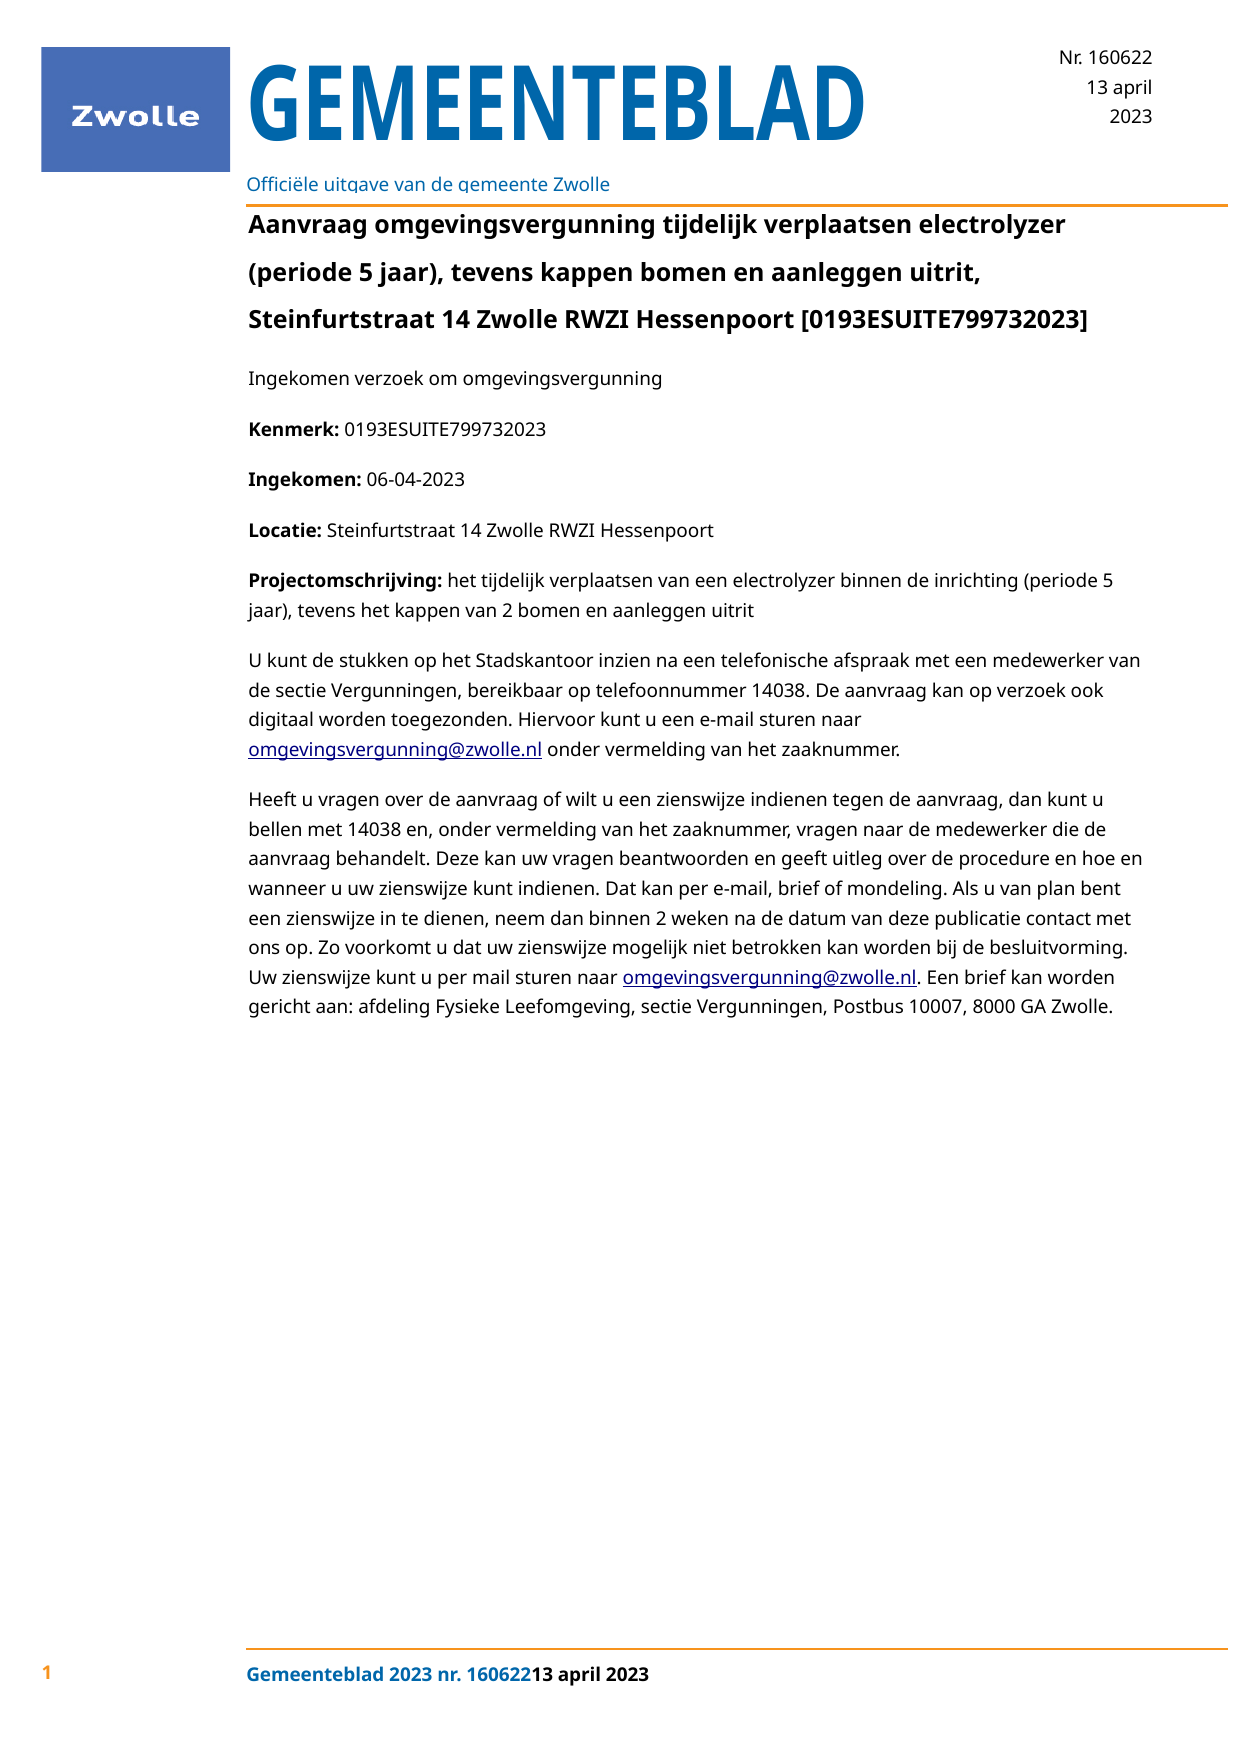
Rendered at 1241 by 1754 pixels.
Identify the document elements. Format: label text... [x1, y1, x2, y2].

text Locatie: Steinfurtstraat 14 Zwolle RWZI Hessenpoort [248, 517, 1152, 542]
text Aanvraag omgevingsvergunning tijdelijk verplaatsen electrolyzer (periode 5 jaar), tevens kappen bomen en aanleggen uitrit, Steinfurtstraat 14 Zwolle RWZI Hessenpoort [0193ESUITE799732023] [248, 207, 1152, 336]
text Ingekomen verzoek om omgevingsvergunning [248, 366, 1152, 391]
text Projectomschrijving: het tijdelijk verplaatsen van een electrolyzer binnen de inrichting (periode 5 jaar), tevens het kappen van 2 bomen en aanleggen uitrit [248, 567, 1152, 622]
picture [41, 47, 231, 172]
text U kunt de stukken op het Stadskantoor inzien na een telefonische afspraak met een medewerker van de sectie Vergunningen, bereikbaar op telefoonnummer 14038. De aanvraag kan op verzoek ook digitaal worden toegezonden. Hiervoor kunt u een e-mail sturen naar omgevingsvergunning@zwolle.nl onder vermelding van het zaaknummer. [248, 647, 1152, 762]
text Kenmerk: 0193ESUITE799732023 [248, 416, 1152, 442]
text Ingekomen: 06-04-2023 [248, 466, 1152, 492]
text Heeft u vragen over de aanvraag of wilt u een zienswijze indienen tegen de aanvraag, dan kunt u bellen met 14038 en, onder vermelding van het zaaknummer, vragen naar de medewerker die de aanvraag behandelt. Deze kan uw vragen beantwoorden en geeft uitleg over de procedure en hoe en wanneer u uw zienswijze kunt indienen. Dat kan per e-mail, brief of mondeling. Als u van plan bent een zienswijze in te dienen, neem dan binnen 2 weken na de datum van deze publicatie contact met ons op. Zo voorkomt u dat uw zienswijze mogelijk niet betrokken kan worden bij de besluitvorming. Uw zienswijze kunt u per mail sturen naar omgevingsvergunning@zwolle.nl. Een brief kan worden gericht aan: afdeling Fysieke Leefomgeving, sectie Vergunningen, Postbus 10007, 8000 GA Zwolle. [248, 786, 1152, 1019]
